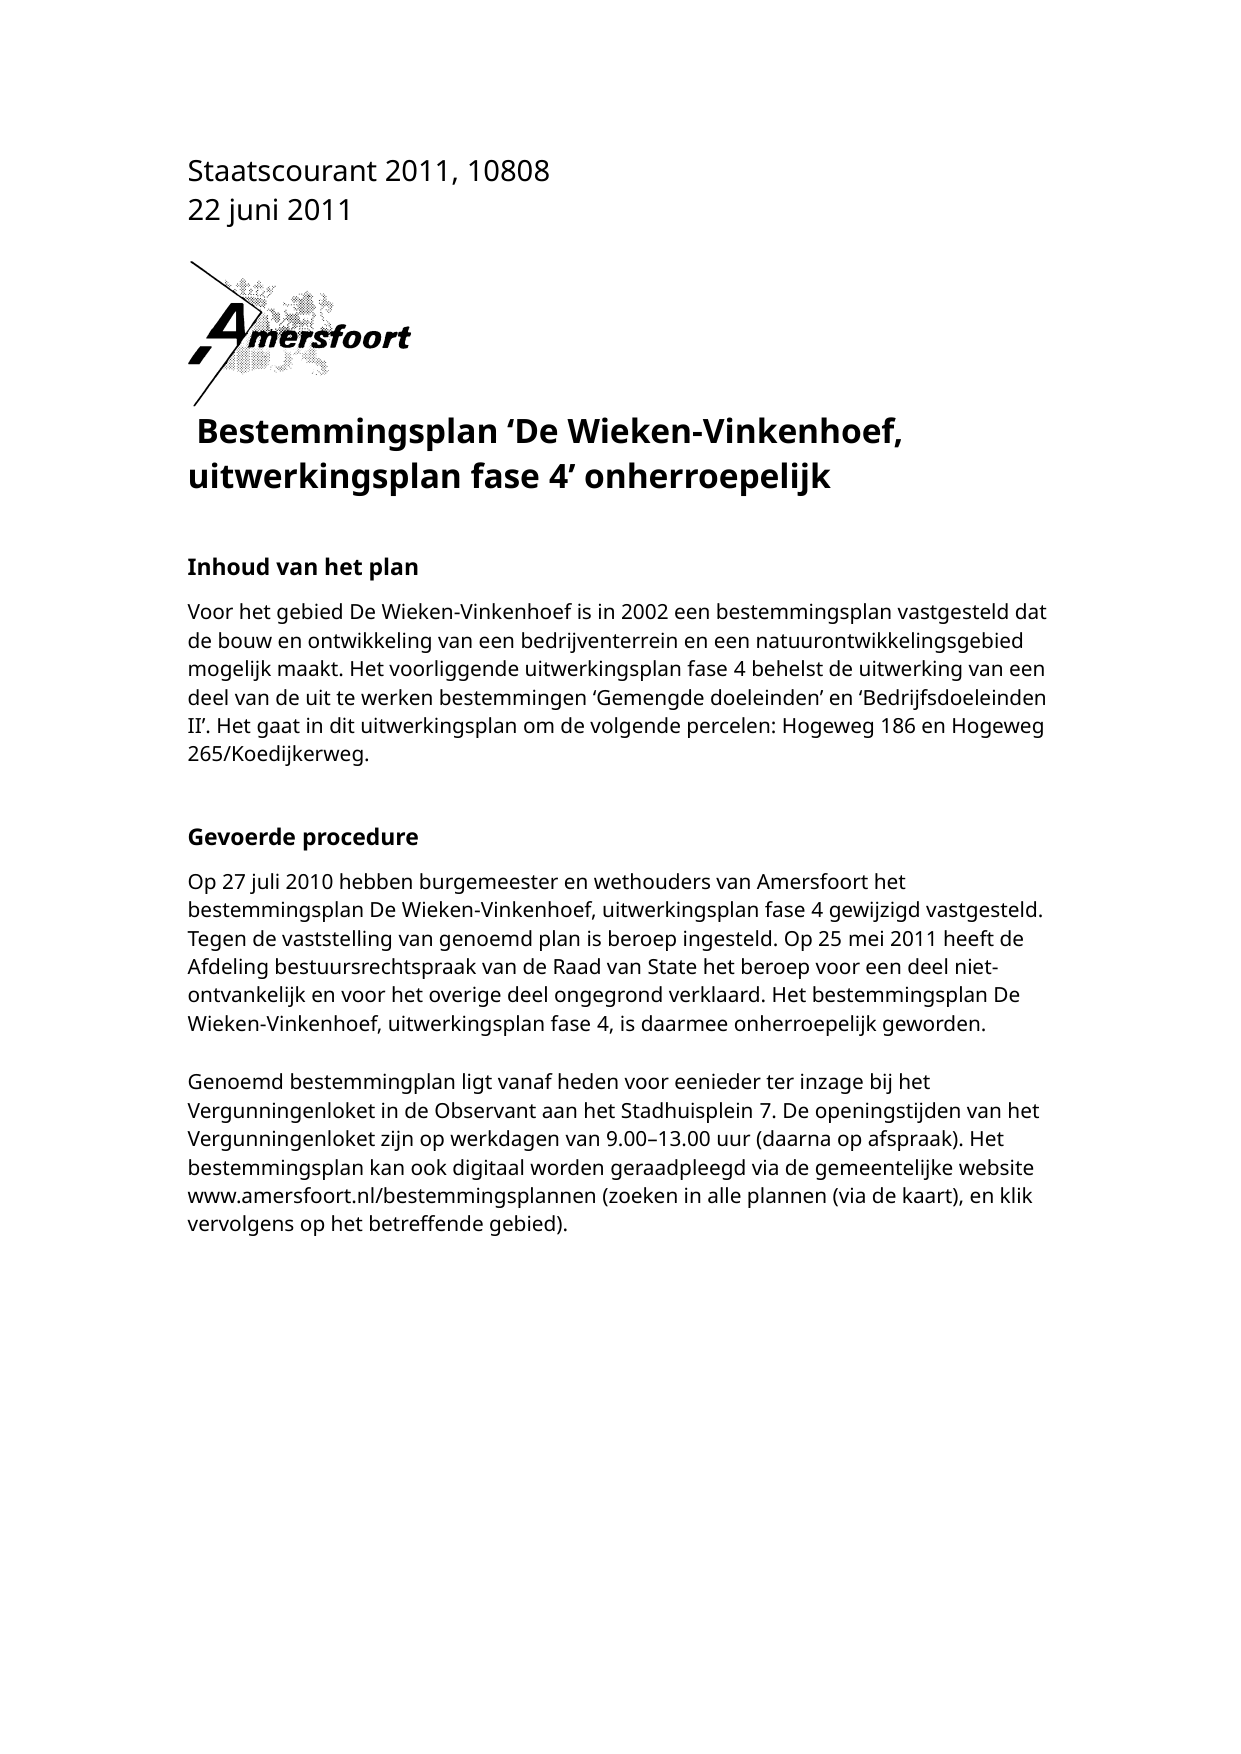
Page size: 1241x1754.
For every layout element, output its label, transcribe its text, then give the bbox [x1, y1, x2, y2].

subtitle Inhoud van het plan [187, 551, 1053, 582]
subtitle Gevoerde procedure [187, 821, 1053, 852]
text Voor het gebied De Wieken-Vinkenhoef is in 2002 een bestemmingsplan vastgesteld dat de bouw en ontwikkeling van een bedrijventerrein en een natuurontwikkelingsgebied mogelijk maakt. Het voorliggende uitwerkingsplan fase 4 behelst de uitwerking van een deel van de uit te werken bestemmingen ‘Gemengde doeleinden’ en ‘Bedrijfsdoeleinden II’. Het gaat in dit uitwerkingsplan om de volgende percelen: Hogeweg 186 en Hogeweg 265/Koedijkerweg. [187, 597, 1053, 768]
picture [187, 258, 413, 408]
text Op 27 juli 2010 hebben burgemeester en wethouders van Amersfoort het bestemmingsplan De Wieken-Vinkenhoef, uitwerkingsplan fase 4 gewijzigd vastgesteld. Tegen de vaststelling van genoemd plan is beroep ingesteld. Op 25 mei 2011 heeft de Afdeling bestuursrechtspraak van de Raad van State het beroep voor een deel niet-ontvankelijk en voor het overige deel ongegrond verklaard. Het bestemmingsplan De Wieken-Vinkenhoef, uitwerkingsplan fase 4, is daarmee onherroepelijk geworden. [187, 867, 1053, 1037]
text Genoemd bestemmingplan ligt vanaf heden voor eenieder ter inzage bij het Vergunningenloket in de Observant aan het Stadhuisplein 7. De openingstijden van het Vergunningenloket zijn op werkdagen van 9.00–13.00 uur (daarna op afspraak). Het bestemmingsplan kan ook digitaal worden geraadpleegd via de gemeentelijke website www.amersfoort.nl/bestemmingsplannen (zoeken in alle plannen (via de kaart), en klik vervolgens op het betreffende gebied). [187, 1067, 1053, 1238]
text 22 juni 2011 [187, 190, 1053, 229]
subtitle Bestemmingsplan ‘De Wieken-Vinkenhoef, uitwerkingsplan fase 4’ onherroepelijk [187, 271, 1053, 499]
text Staatscourant 2011, 10808 [187, 150, 1053, 190]
